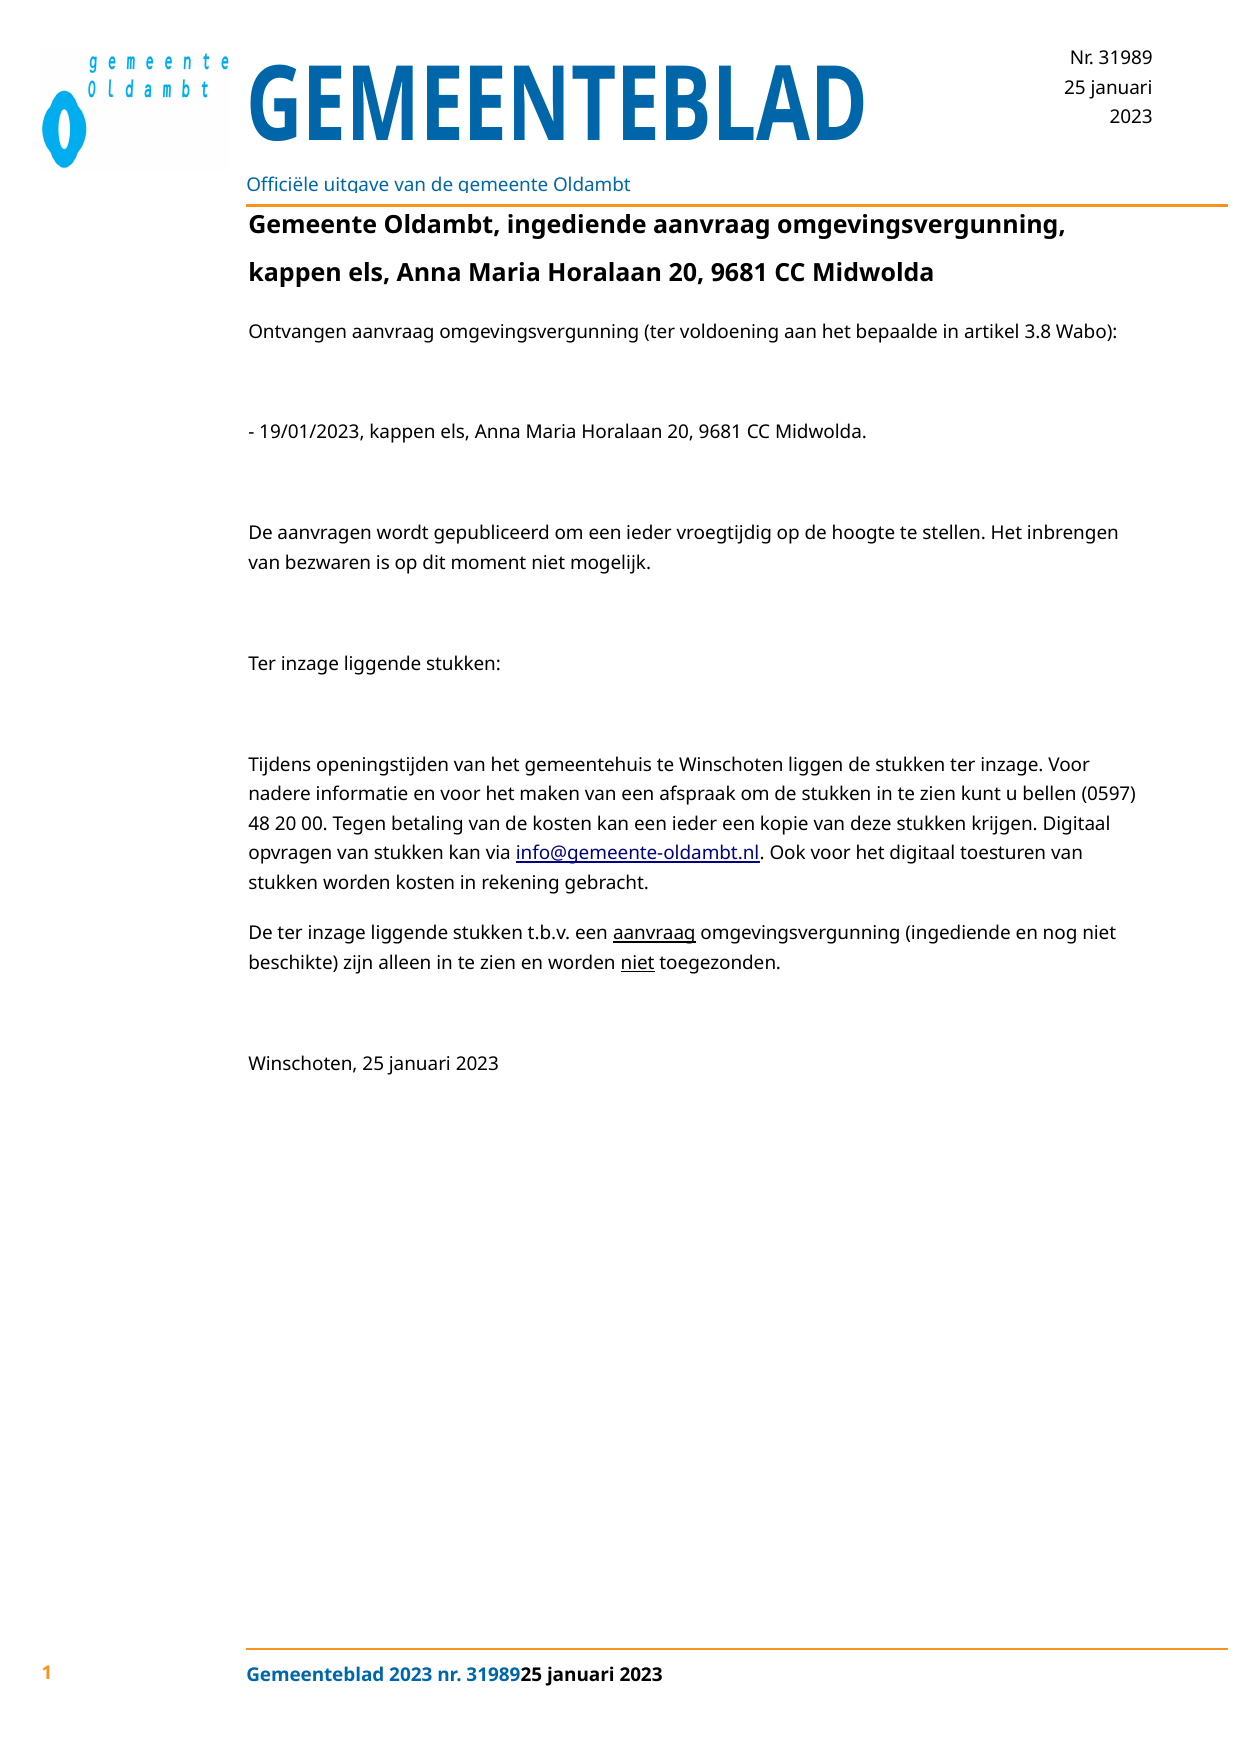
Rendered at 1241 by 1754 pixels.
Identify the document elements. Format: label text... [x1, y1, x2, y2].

text Gemeente Oldambt, ingediende aanvraag omgevingsvergunning, kappen els, Anna Maria Horalaan 20, 9681 CC Midwolda [248, 207, 1152, 288]
text Ontvangen aanvraag omgevingsvergunning (ter voldoening aan het bepaalde in artikel 3.8 Wabo): [248, 318, 1152, 344]
text De aanvragen wordt gepubliceerd om een ieder vroegtijdig op de hoogte te stellen. Het inbrengen van bezwaren is op dit moment niet mogelijk. [248, 519, 1152, 575]
text - 19/01/2023, kappen els, Anna Maria Horalaan 20, 9681 CC Midwolda. [248, 419, 1152, 444]
text Tijdens openingstijden van het gemeentehuis te Winschoten liggen de stukken ter inzage. Voor nadere informatie en voor het maken van een afspraak om de stukken in te zien kunt u bellen (0597) 48 20 00. Tegen betaling van de kosten kan een ieder een kopie van deze stukken krijgen. Digitaal opvragen van stukken kan via info@gemeente-oldambt.nl. Ook voor het digitaal toesturen van stukken worden kosten in rekening gebracht. [248, 751, 1152, 895]
picture [41, 47, 231, 172]
text De ter inzage liggende stukken t.b.v. een aanvraag omgevingsvergunning (ingediende en nog niet beschikte) zijn alleen in te zien en worden niet toegezonden. [248, 919, 1152, 975]
text Ter inzage liggende stukken: [248, 650, 1152, 676]
text Winschoten, 25 januari 2023 [248, 1050, 1152, 1076]
